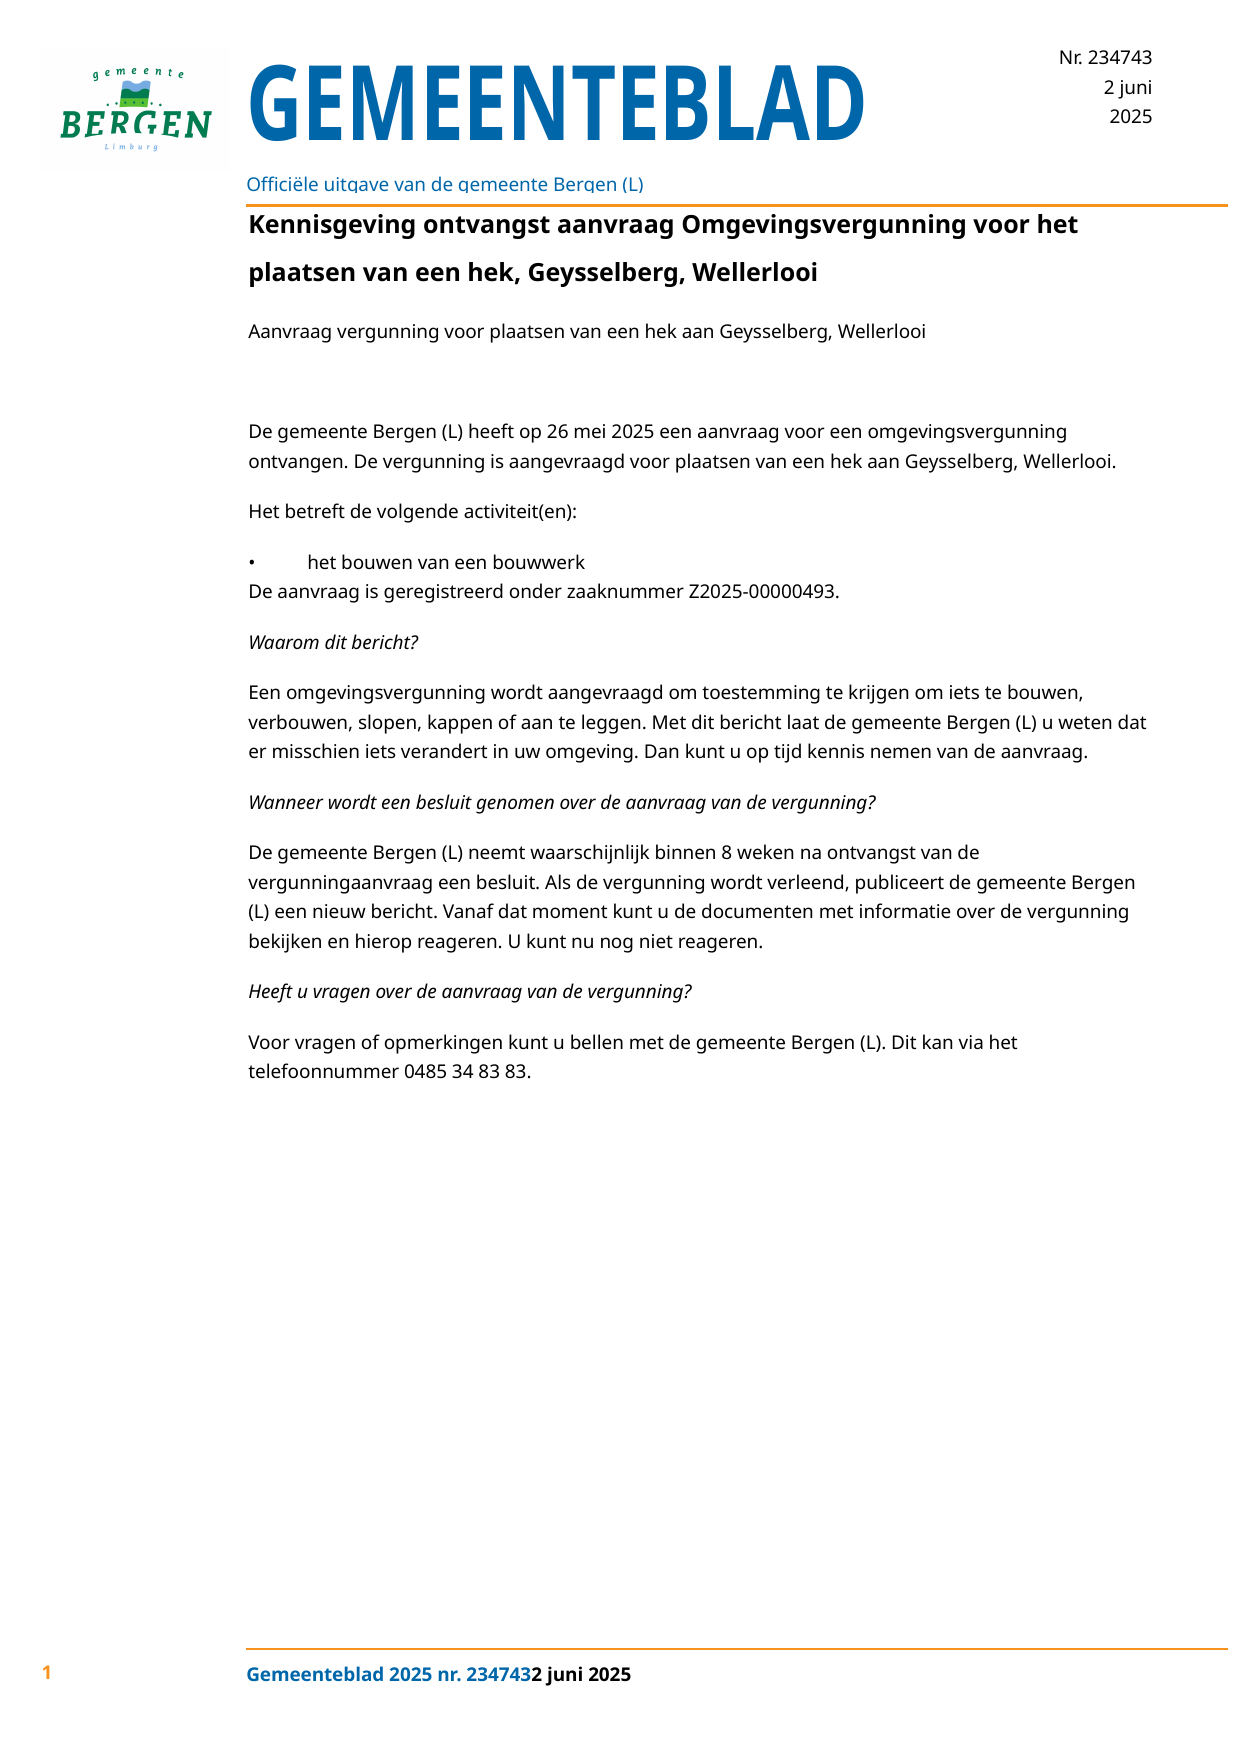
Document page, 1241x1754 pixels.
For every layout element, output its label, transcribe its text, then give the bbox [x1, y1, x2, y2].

text Een omgevingsvergunning wordt aangevraagd om toestemming te krijgen om iets te bouwen, verbouwen, slopen, kappen of aan te leggen. Met dit bericht laat de gemeente Bergen (L) u weten dat er misschien iets verandert in uw omgeving. Dan kunt u op tijd kennis nemen van de aanvraag. [248, 679, 1152, 764]
text De aanvraag is geregistreerd onder zaaknummer Z2025-00000493. [248, 579, 1152, 604]
list het bouwen van een bouwwerk [248, 549, 1152, 575]
text Voor vragen of opmerkingen kunt u bellen met de gemeente Bergen (L). Dit kan via het telefoonnummer 0485 34 83 83. [248, 1029, 1152, 1084]
text Waarom dit bericht? [248, 629, 1152, 655]
text Kennisgeving ontvangst aanvraag Omgevingsvergunning voor het plaatsen van een hek, Geysselberg, Wellerlooi [248, 207, 1152, 288]
text De gemeente Bergen (L) heeft op 26 mei 2025 een aanvraag voor een omgevingsvergunning ontvangen. De vergunning is aangevraagd voor plaatsen van een hek aan Geysselberg, Wellerlooi. [248, 419, 1152, 474]
text Het betreft de volgende activiteit(en): [248, 499, 1152, 524]
picture [41, 47, 231, 172]
text De gemeente Bergen (L) neemt waarschijnlijk binnen 8 weken na ontvangst van de vergunningaanvraag een besluit. Als de vergunning wordt verleend, publiceert de gemeente Bergen (L) een nieuw bericht. Vanaf dat moment kunt u de documenten met informatie over de vergunning bekijken en hierop reageren. U kunt nu nog niet reageren. [248, 839, 1152, 954]
text Heeft u vragen over de aanvraag van de vergunning? [248, 979, 1152, 1004]
text Wanneer wordt een besluit genomen over de aanvraag van de vergunning? [248, 789, 1152, 815]
text Aanvraag vergunning voor plaatsen van een hek aan Geysselberg, Wellerlooi [248, 318, 1152, 344]
